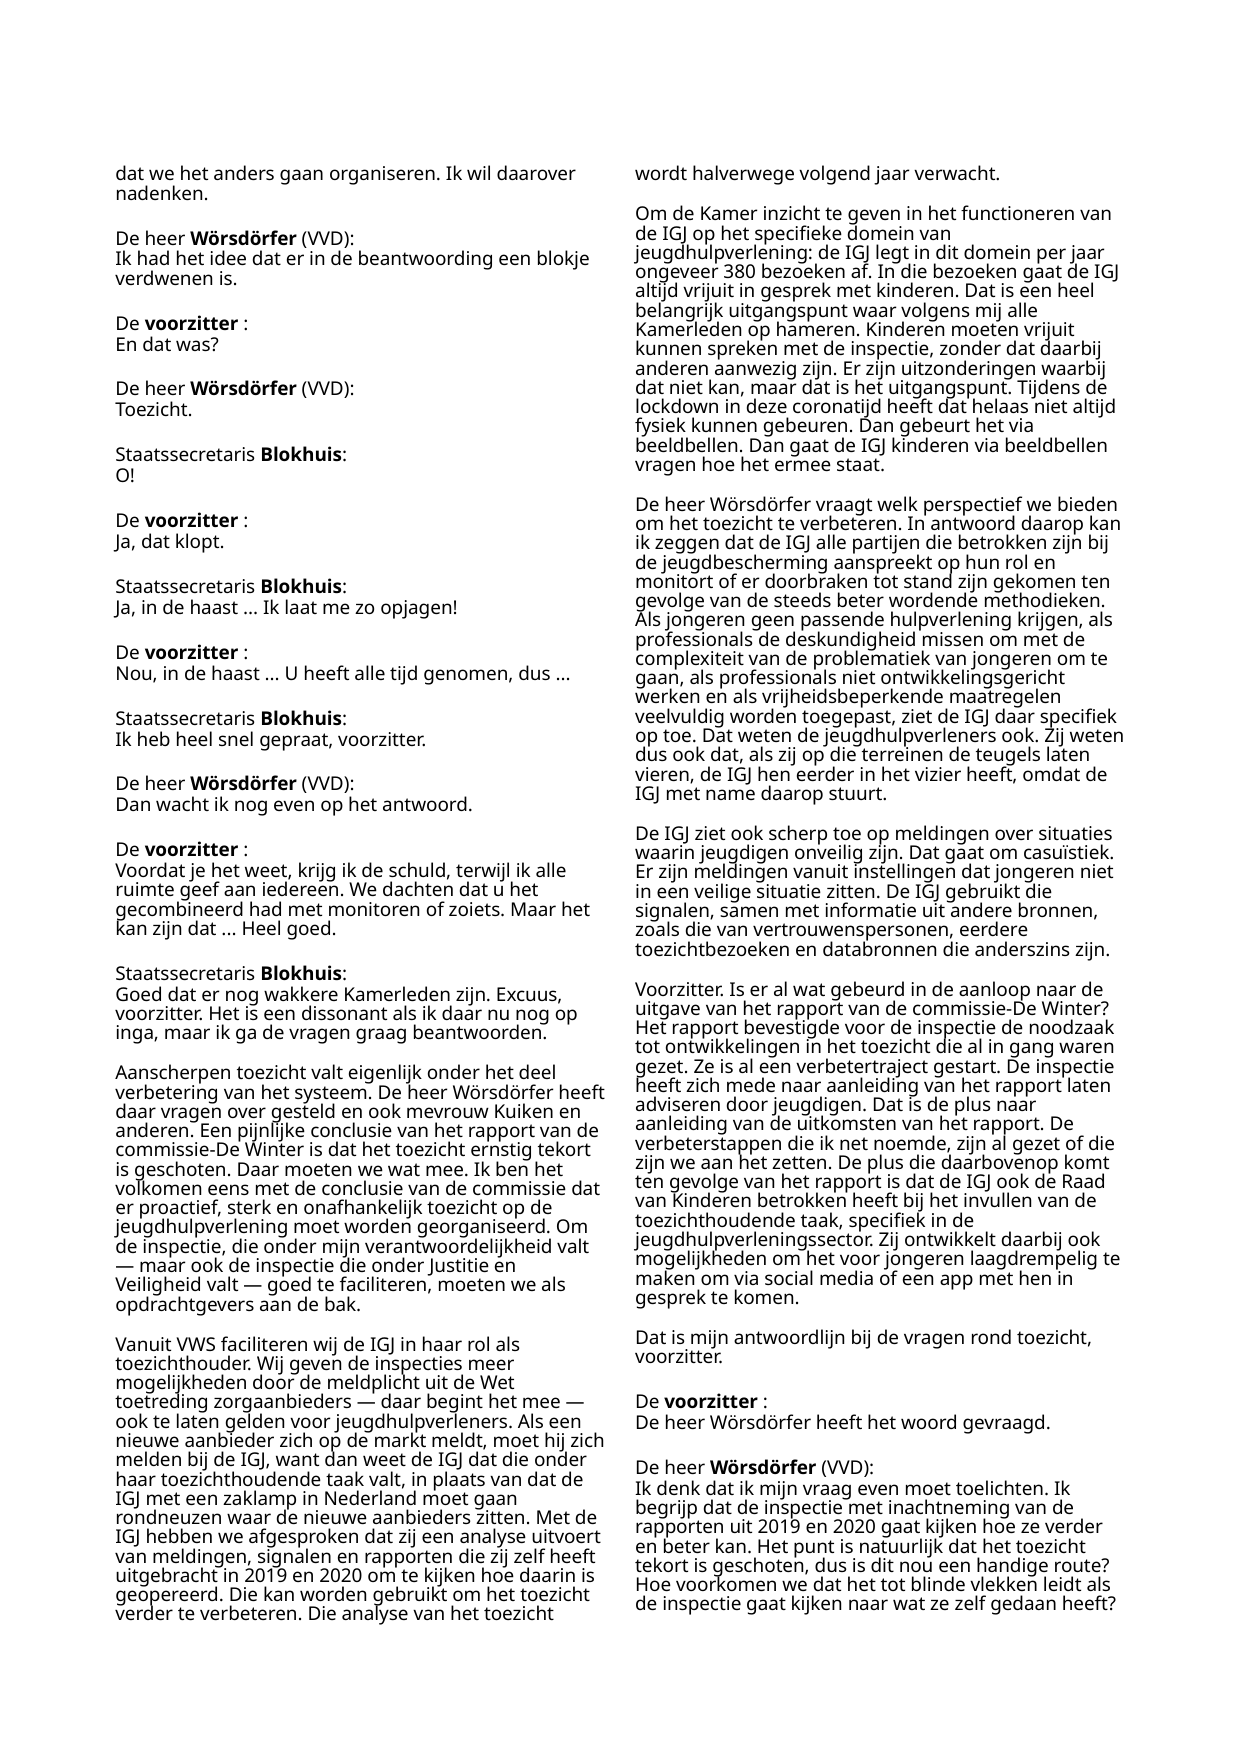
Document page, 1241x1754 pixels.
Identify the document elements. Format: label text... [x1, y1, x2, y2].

text De heer Wörsdörfer (VVD): [635, 1454, 1125, 1480]
text Toezicht. [115, 401, 605, 421]
text Staatssecretaris Blokhuis: [115, 705, 605, 731]
text Staatssecretaris Blokhuis: [115, 960, 605, 986]
text Dan wacht ik nog even op het antwoord. [115, 796, 605, 816]
text De heer Wörsdörfer (VVD): [115, 376, 605, 401]
text Goed dat er nog wakkere Kamerleden zijn. Excuus, voorzitter. Het is een dissonant als ik daar nu nog op inga, maar ik ga de vragen graag beantwoorden. [115, 986, 605, 1044]
text Voordat je het weet, krijg ik de schuld, terwijl ik alle ruimte geef aan iedereen. We dachten dat u het gecombineerd had met monitoren of zoiets. Maar het kan zijn dat ... Heel goed. [115, 862, 605, 939]
text De heer Wörsdörfer (VVD): [115, 225, 605, 250]
text Ik heb heel snel gepraat, voorzitter. [115, 731, 605, 750]
text De voorzitter : [115, 507, 605, 533]
text Staatssecretaris Blokhuis: [115, 441, 605, 467]
text Dat is mijn antwoordlijn bij de vragen rond toezicht, voorzitter. [635, 1329, 1125, 1367]
text Ik had het idee dat er in de beantwoording een blokje verdwenen is. [115, 250, 605, 289]
text Ja, dat klopt. [115, 533, 605, 552]
text De IGJ ziet ook scherp toe op meldingen over situaties waarin jeugdigen onveilig zijn. Dat gaat om casuïstiek. Er zijn meldingen vanuit instellingen dat jongeren niet in een veilige situatie zitten. De IGJ gebruikt die signalen, samen met informatie uit andere bronnen, zoals die van vertrouwenspersonen, eerdere toezichtbezoeken en databronnen die anderszins zijn. [635, 825, 1125, 960]
text De voorzitter : [635, 1388, 1125, 1414]
text O! [115, 467, 605, 486]
text De heer Wörsdörfer (VVD): [115, 771, 605, 796]
text Ik denk dat ik mijn vraag even moet toelichten. Ik begrijp dat de inspectie met inachtneming van de rapporten uit 2019 en 2020 gaat kijken hoe ze verder en beter kan. Het punt is natuurlijk dat het toezicht tekort is geschoten, dus is dit nou een handige route? Hoe voorkomen we dat het tot blinde vlekken leidt als de inspectie gaat kijken naar wat ze zelf gedaan heeft? [635, 1480, 1125, 1615]
text De voorzitter : [115, 310, 605, 336]
text Staatssecretaris Blokhuis: [115, 573, 605, 599]
text Voorzitter. Is er al wat gebeurd in de aanloop naar de uitgave van het rapport van de commissie-De Winter? Het rapport bevestigde voor de inspectie de noodzaak tot ontwikkelingen in het toezicht die al in gang waren gezet. Ze is al een verbetertraject gestart. De inspectie heeft zich mede naar aanleiding van het rapport laten adviseren door jeugdigen. Dat is de plus naar aanleiding van de uitkomsten van het rapport. De verbeterstappen die ik net noemde, zijn al gezet of die zijn we aan het zetten. De plus die daarbovenop komt ten gevolge van het rapport is dat de IGJ ook de Raad van Kinderen betrokken heeft bij het invullen van de toezichthoudende taak, specifiek in de jeugdhulpverleningssector. Zij ontwikkelt daarbij ook mogelijkheden om het voor jongeren laagdrempelig te maken om via social media of een app met hen in gesprek te komen. [635, 981, 1125, 1308]
text De heer Wörsdörfer vraagt welk perspectief we bieden om het toezicht te verbeteren. In antwoord daarop kan ik zeggen dat de IGJ alle partijen die betrokken zijn bij de jeugdbescherming aanspreekt op hun rol en monitort of er doorbraken tot stand zijn gekomen ten gevolge van de steeds beter wordende methodieken. Als jongeren geen passende hulpverlening krijgen, als professionals de deskundigheid missen om met de complexiteit van de problematiek van jongeren om te gaan, als professionals niet ontwikkelingsgericht werken en als vrijheidsbeperkende maatregelen veelvuldig worden toegepast, ziet de IGJ daar specifiek op toe. Dat weten de jeugdhulpverleners ook. Zij weten dus ook dat, als zij op die terreinen de teugels laten vieren, de IGJ hen eerder in het vizier heeft, omdat de IGJ met name daarop stuurt. [635, 496, 1125, 804]
text Vanuit VWS faciliteren wij de IGJ in haar rol als toezichthouder. Wij geven de inspecties meer mogelijkheden door de meldplicht uit de Wet toetreding zorgaanbieders — daar begint het mee — ook te laten gelden voor jeugdhulpverleners. Als een nieuwe aanbieder zich op de markt meldt, moet hij zich melden bij de IGJ, want dan weet de IGJ dat die onder haar toezichthoudende taak valt, in plaats van dat de IGJ met een zaklamp in Nederland moet gaan rondneuzen waar de nieuwe aanbieders zitten. Met de IGJ hebben we afgesproken dat zij een analyse uitvoert van meldingen, signalen en rapporten die zij zelf heeft uitgebracht in 2019 en 2020 om te kijken hoe daarin is geopereerd. Die kan worden gebruikt om het toezicht verder te verbeteren. Die analyse van het toezicht [115, 1336, 605, 1625]
text Om de Kamer inzicht te geven in het functioneren van de IGJ op het specifieke domein van jeugdhulpverlening: de IGJ legt in dit domein per jaar ongeveer 380 bezoeken af. In die bezoeken gaat de IGJ altijd vrijuit in gesprek met kinderen. Dat is een heel belangrijk uitgangspunt waar volgens mij alle Kamerleden op hameren. Kinderen moeten vrijuit kunnen spreken met de inspectie, zonder dat daarbij anderen aanwezig zijn. Er zijn uitzonderingen waarbij dat niet kan, maar dat is het uitgangspunt. Tijdens de lockdown in deze coronatijd heeft dat helaas niet altijd fysiek kunnen gebeuren. Dan gebeurt het via beeldbellen. Dan gaat de IGJ kinderen via beeldbellen vragen hoe het ermee staat. [635, 205, 1125, 475]
text dat we het anders gaan organiseren. Ik wil daarover nadenken. [115, 165, 605, 204]
text Aanscherpen toezicht valt eigenlijk onder het deel verbetering van het systeem. De heer Wörsdörfer heeft daar vragen over gesteld en ook mevrouw Kuiken en anderen. Een pijnlijke conclusie van het rapport van de commissie-De Winter is dat het toezicht ernstig tekort is geschoten. Daar moeten we wat mee. Ik ben het volkomen eens met de conclusie van de commissie dat er proactief, sterk en onafhankelijk toezicht op de jeugdhulpverlening moet worden georganiseerd. Om de inspectie, die onder mijn verantwoordelijkheid valt — maar ook de inspectie die onder Justitie en Veiligheid valt — goed te faciliteren, moeten we als opdrachtgevers aan de bak. [115, 1064, 605, 1315]
text De heer Wörsdörfer heeft het woord gevraagd. [635, 1414, 1125, 1433]
text wordt halverwege volgend jaar verwacht. [635, 165, 1125, 184]
text Nou, in de haast ... U heeft alle tijd genomen, dus ... [115, 665, 605, 684]
text En dat was? [115, 336, 605, 355]
text De voorzitter : [115, 836, 605, 862]
text Ja, in de haast ... Ik laat me zo opjagen! [115, 599, 605, 618]
text De voorzitter : [115, 639, 605, 665]
